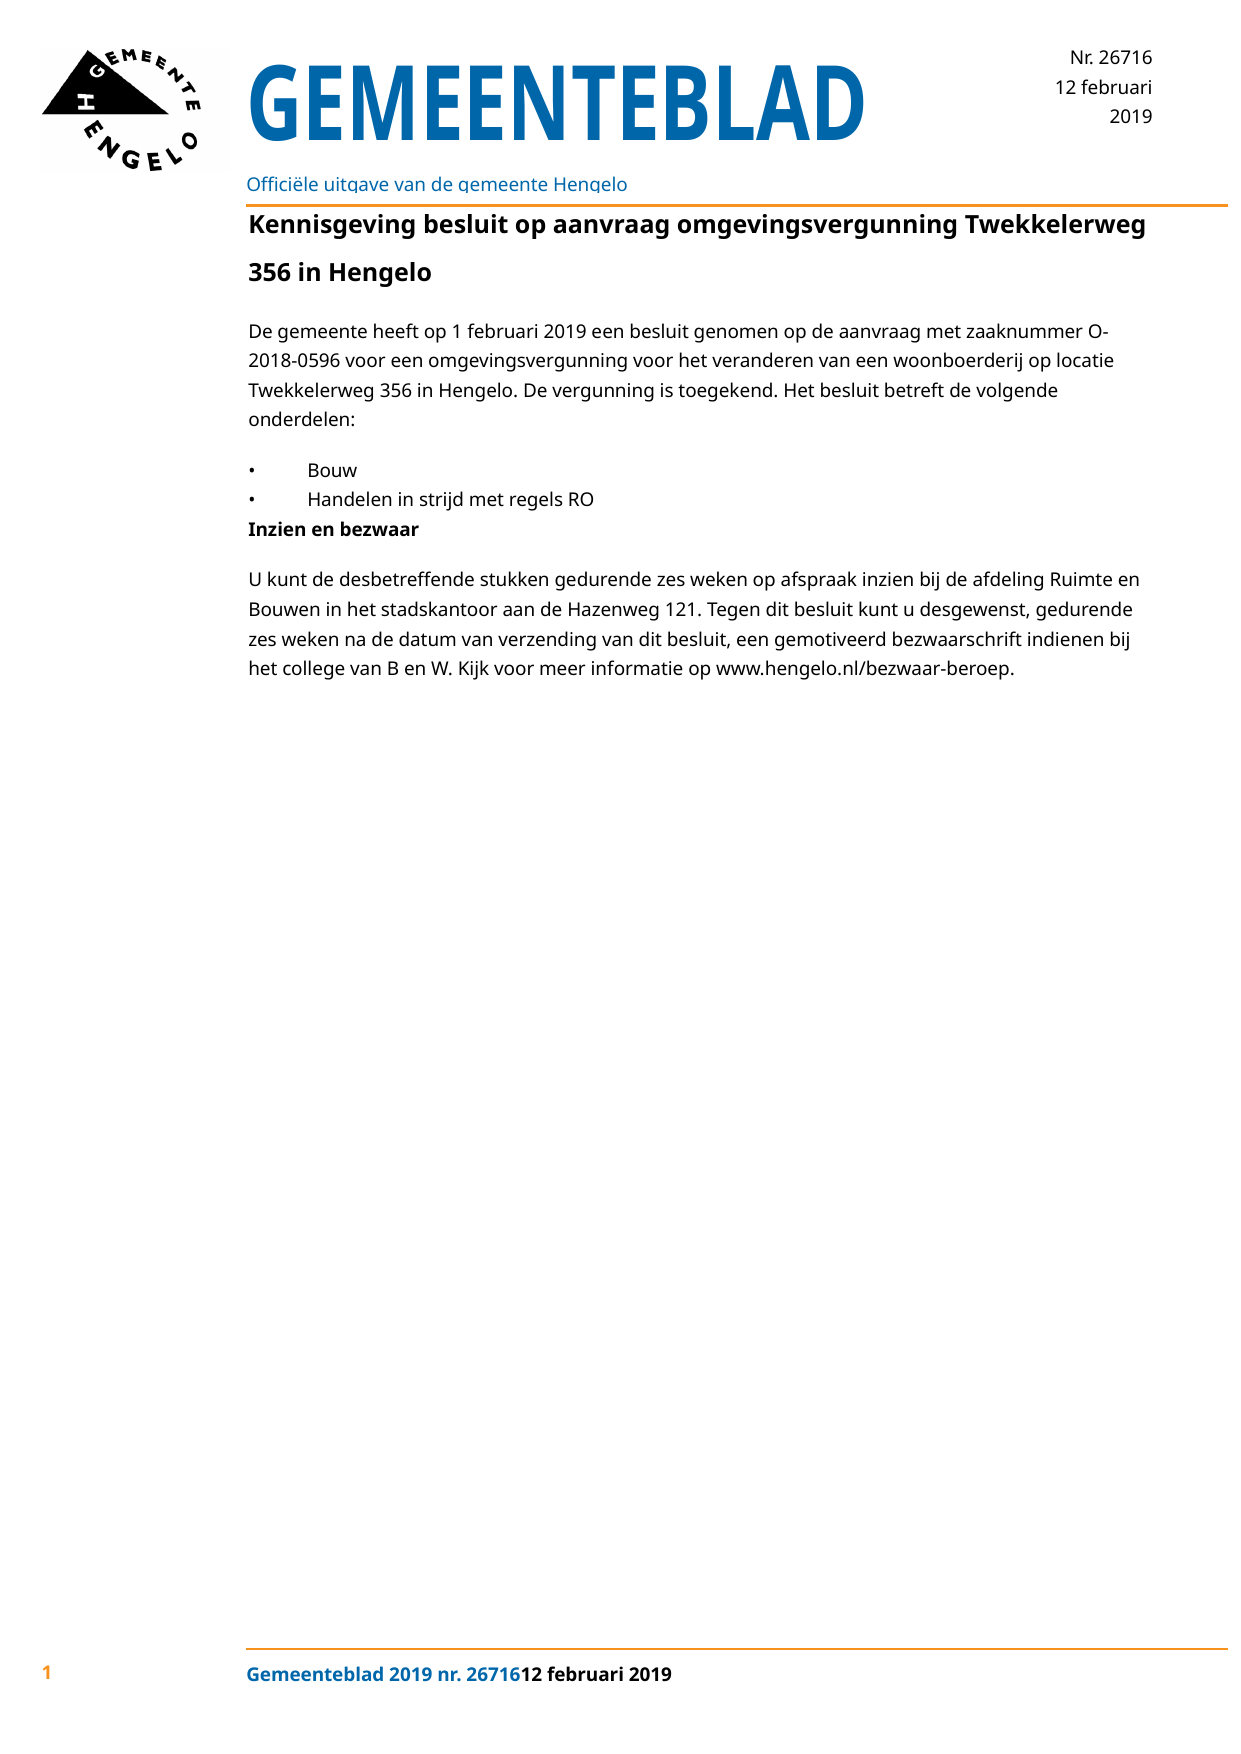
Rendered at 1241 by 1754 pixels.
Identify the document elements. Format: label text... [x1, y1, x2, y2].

text Kennisgeving besluit op aanvraag omgevingsvergunning Twekkelerweg 356 in Hengelo [248, 207, 1152, 288]
list Handelen in strijd met regels RO [248, 487, 1152, 512]
text De gemeente heeft op 1 februari 2019 een besluit genomen op de aanvraag met zaaknummer O-2018-0596 voor een omgevingsvergunning voor het veranderen van een woonboerderij op locatie Twekkelerweg 356 in Hengelo. De vergunning is toegekend. Het besluit betreft de volgende onderdelen: [248, 318, 1152, 432]
list Bouw [248, 457, 1152, 483]
text U kunt de desbetreffende stukken gedurende zes weken op afspraak inzien bij de afdeling Ruimte en Bouwen in het stadskantoor aan de Hazenweg 121. Tegen dit besluit kunt u desgewenst, gedurende zes weken na de datum van verzending van dit besluit, een gemotiveerd bezwaarschrift indienen bij het college van B en W. Kijk voor meer informatie op www.hengelo.nl/bezwaar-beroep. [248, 567, 1152, 681]
picture [41, 47, 231, 172]
text Inzien en bezwaar [248, 516, 1152, 542]
